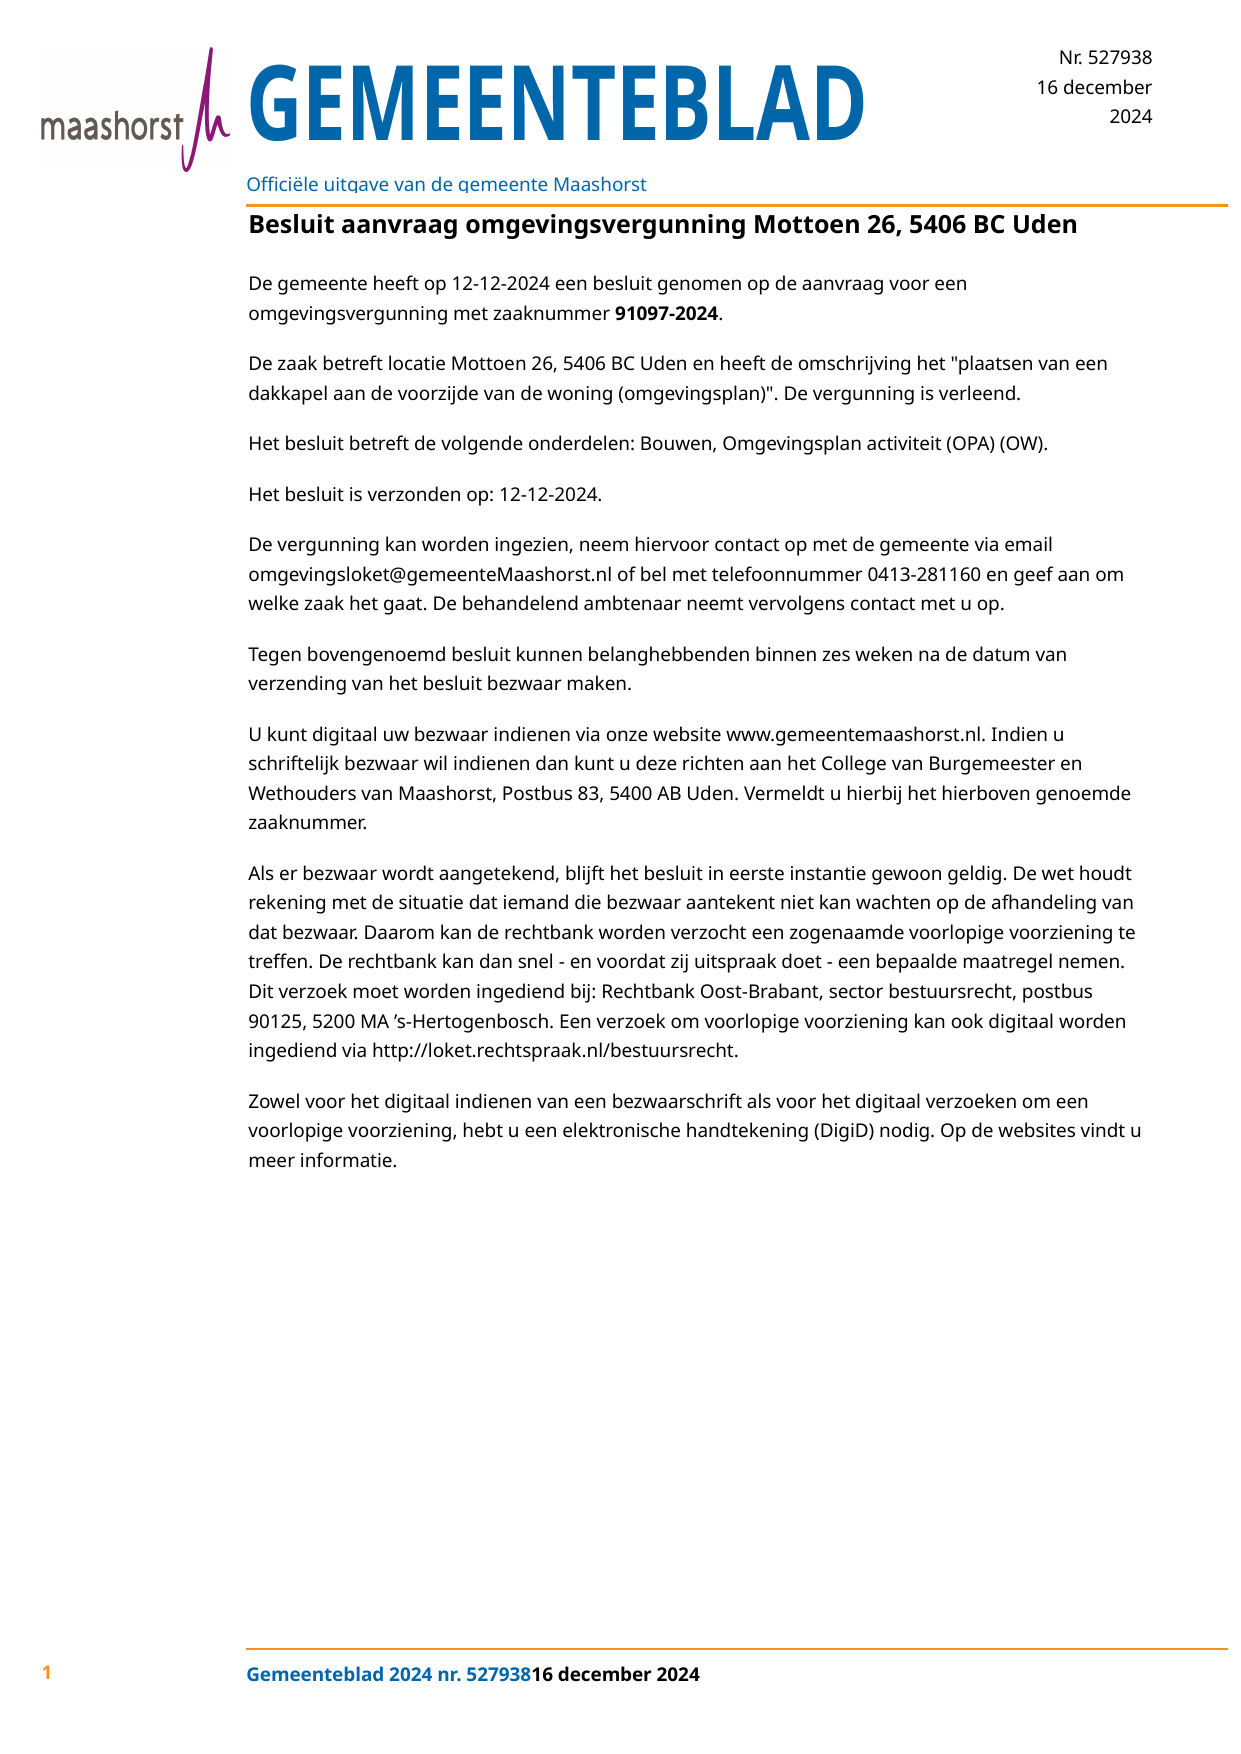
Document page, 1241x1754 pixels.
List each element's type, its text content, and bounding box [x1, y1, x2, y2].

text Als er bezwaar wordt aangetekend, blijft het besluit in eerste instantie gewoon geldig. De wet houdt rekening met de situatie dat iemand die bezwaar aantekent niet kan wachten op de afhandeling van dat bezwaar. Daarom kan de rechtbank worden verzocht een zogenaamde voorlopige voorziening te treffen. De rechtbank kan dan snel - en voordat zij uitspraak doet - een bepaalde maatregel nemen. Dit verzoek moet worden ingediend bij: Rechtbank Oost-Brabant, sector bestuursrecht, postbus 90125, 5200 MA ’s-Hertogenbosch. Een verzoek om voorlopige voorziening kan ook digitaal worden ingediend via http://loket.rechtspraak.nl/bestuursrecht. [248, 860, 1152, 1063]
text Zowel voor het digitaal indienen van een bezwaarschrift als voor het digitaal verzoeken om een voorlopige voorziening, hebt u een elektronische handtekening (DigiD) nodig. Op de websites vindt u meer informatie. [248, 1088, 1152, 1173]
text Tegen bovengenoemd besluit kunnen belanghebbenden binnen zes weken na de datum van verzending van het besluit bezwaar maken. [248, 641, 1152, 696]
text U kunt digitaal uw bezwaar indienen via onze website www.gemeentemaashorst.nl. Indien u schriftelijk bezwaar wil indienen dan kunt u deze richten aan het College van Burgemeester en Wethouders van Maashorst, Postbus 83, 5400 AB Uden. Vermeldt u hierbij het hierboven genoemde zaaknummer. [248, 721, 1152, 835]
text De vergunning kan worden ingezien, neem hiervoor contact op met de gemeente via email omgevingsloket@gemeenteMaashorst.nl of bel met telefoonnummer 0413-281160 en geef aan om welke zaak het gaat. De behandelend ambtenaar neemt vervolgens contact met u op. [248, 531, 1152, 616]
text De zaak betreft locatie Mottoen 26, 5406 BC Uden en heeft de omschrijving het "plaatsen van een dakkapel aan de voorzijde van de woning (omgevingsplan)". De vergunning is verleend. [248, 350, 1152, 406]
text Het besluit is verzonden op: 12-12-2024. [248, 481, 1152, 506]
text Besluit aanvraag omgevingsvergunning Mottoen 26, 5406 BC Uden [248, 207, 1152, 241]
text De gemeente heeft op 12-12-2024 een besluit genomen op de aanvraag voor een omgevingsvergunning met zaaknummer 91097-2024. [248, 270, 1152, 326]
picture [41, 47, 231, 172]
text Het besluit betreft de volgende onderdelen: Bouwen, Omgevingsplan activiteit (OPA) (OW). [248, 430, 1152, 456]
